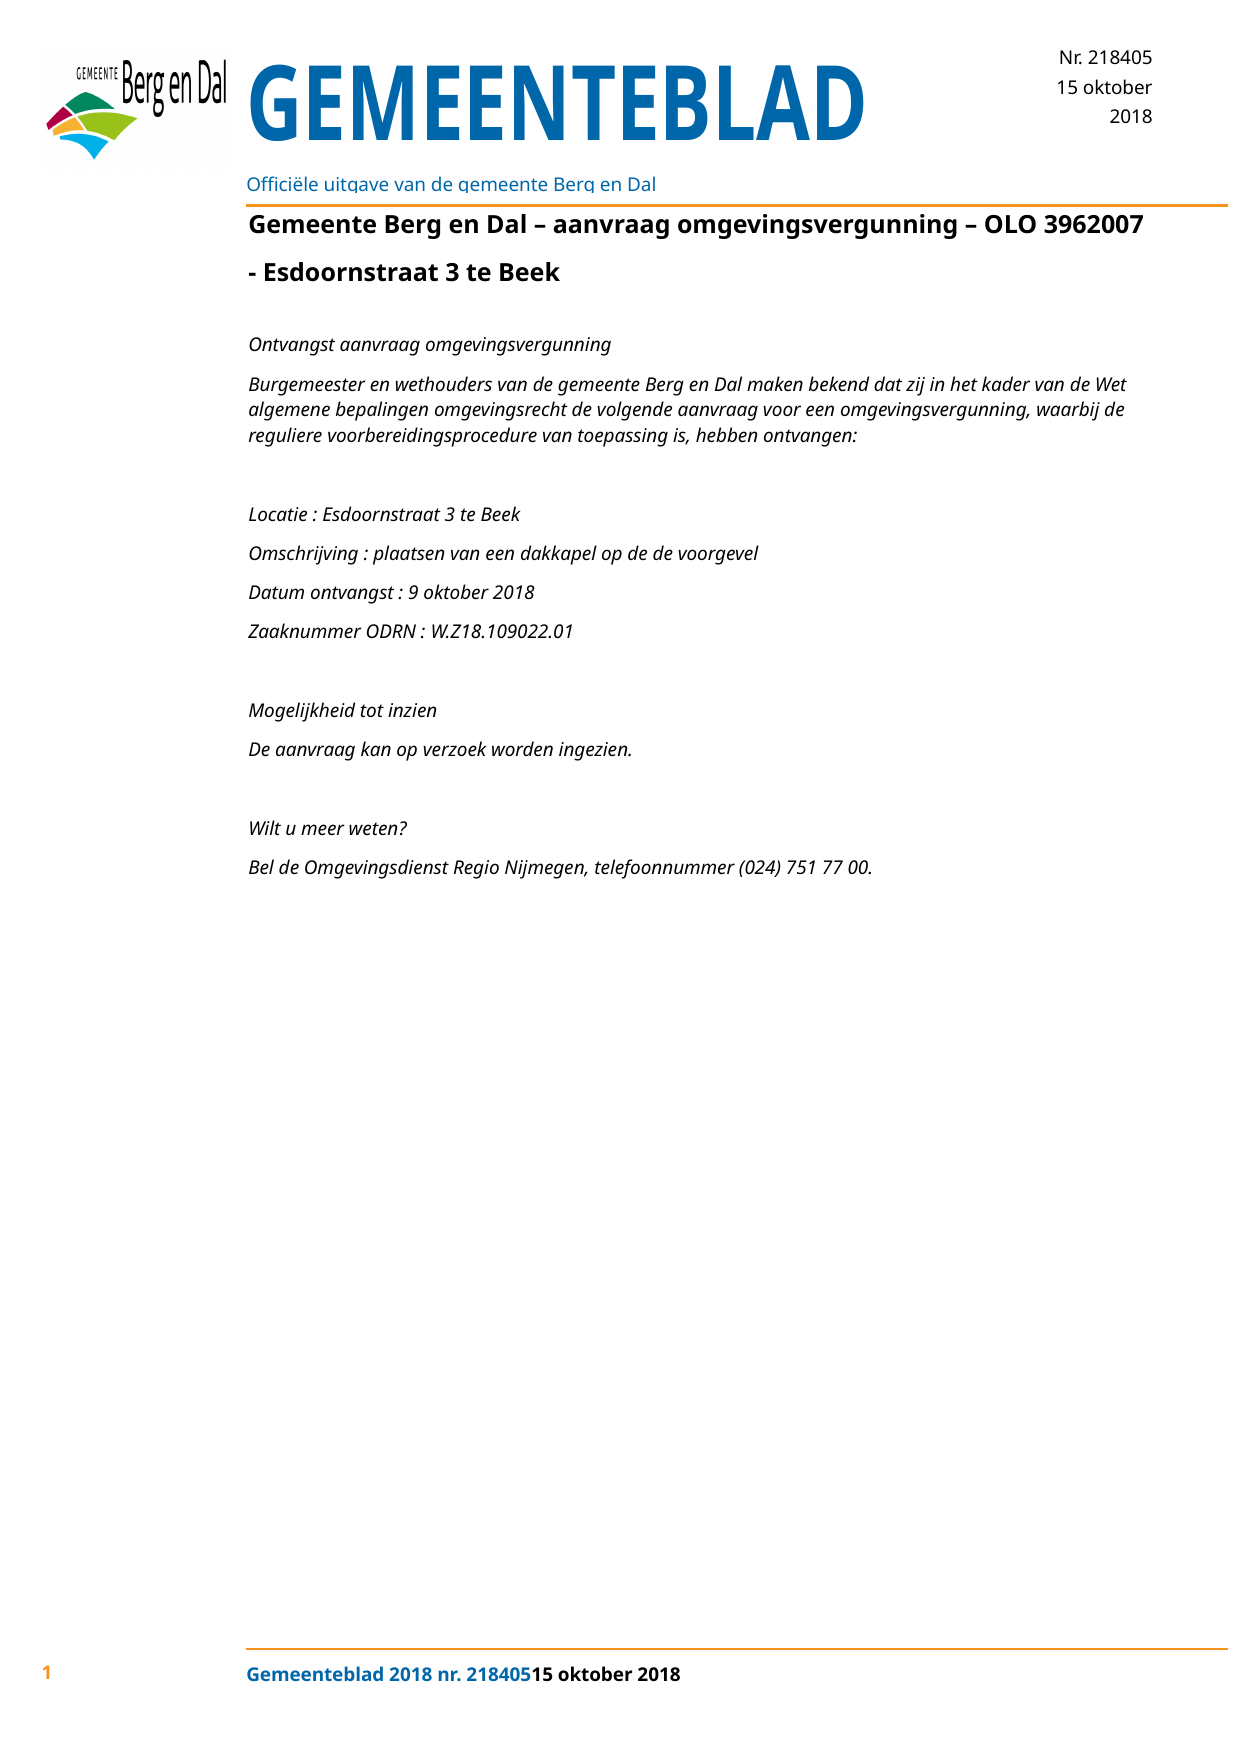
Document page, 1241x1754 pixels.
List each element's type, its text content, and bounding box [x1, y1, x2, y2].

text Burgemeester en wethouders van de gemeente Berg en Dal maken bekend dat zij in het kader van de Wet algemene bepalingen omgevingsrecht de volgende aanvraag voor een omgevingsvergunning, waarbij de reguliere voorbereidingsprocedure van toepassing is, hebben ontvangen: [248, 371, 1152, 448]
text Omschrijving : plaatsen van een dakkapel op de de voorgevel [248, 540, 1152, 566]
text Zaaknummer ODRN : W.Z18.109022.01 [248, 618, 1152, 644]
text Locatie : Esdoornstraat 3 te Beek [248, 501, 1152, 526]
text Bel de Omgevingsdienst Regio Nijmegen, telefoonnummer (024) 751 77 00. [248, 854, 1152, 880]
picture [41, 47, 231, 172]
text Wilt u meer weten? [248, 815, 1152, 841]
text Mogelijkheid tot inzien [248, 697, 1152, 723]
text Gemeente Berg en Dal – aanvraag omgevingsvergunning – OLO 3962007 - Esdoornstraat 3 te Beek [248, 207, 1152, 288]
text Ontvangst aanvraag omgevingsvergunning [248, 331, 1152, 357]
text De aanvraag kan op verzoek worden ingezien. [248, 736, 1152, 762]
text Datum ontvangst : 9 oktober 2018 [248, 579, 1152, 605]
